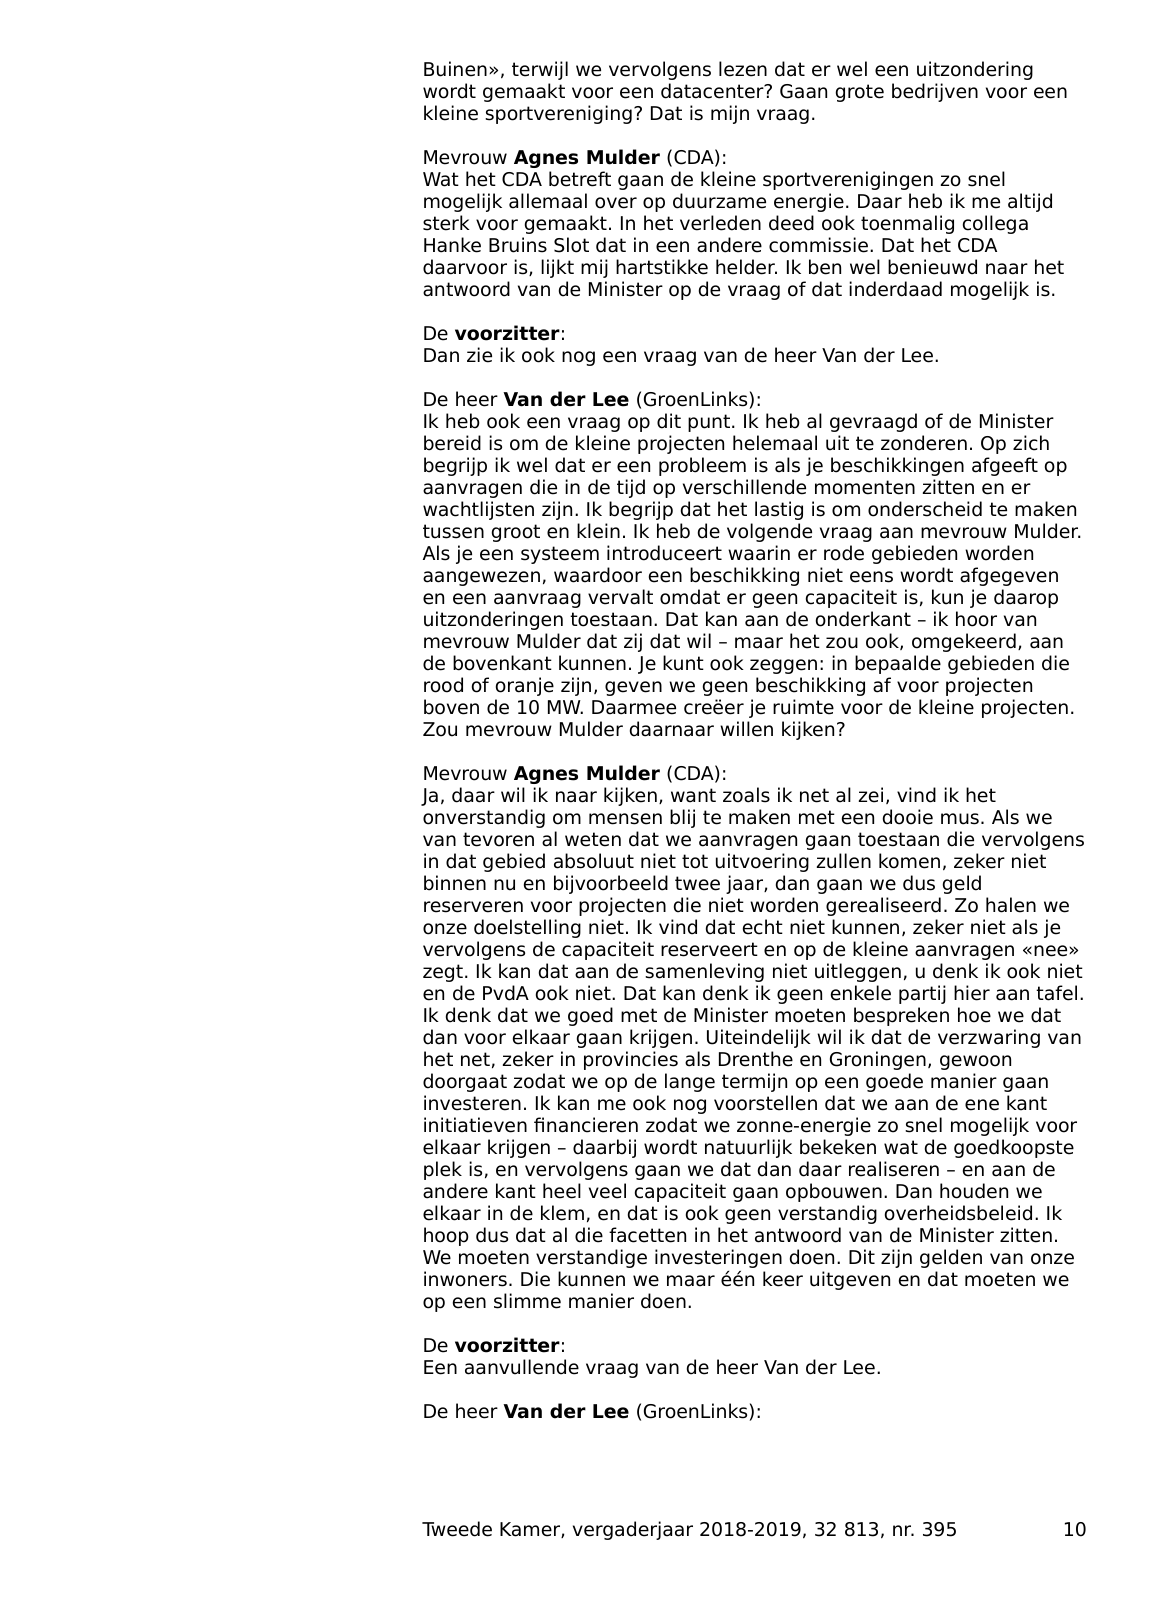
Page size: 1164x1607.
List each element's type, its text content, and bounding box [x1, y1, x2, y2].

text Wat het CDA betreft gaan de kleine sportverenigingen zo snel mogelijk allemaal over op duurzame energie. Daar heb ik me altijd sterk voor gemaakt. In het verleden deed ook toenmalig collega Hanke Bruins Slot dat in een andere commissie. Dat het CDA daarvoor is, lijkt mij hartstikke helder. Ik ben wel benieuwd naar het antwoord van de Minister op de vraag of dat inderdaad mogelijk is. [422, 169, 1087, 301]
text Buinen», terwijl we vervolgens lezen dat er wel een uitzondering wordt gemaakt voor een datacenter? Gaan grote bedrijven voor een kleine sportvereniging? Dat is mijn vraag. [422, 59, 1087, 125]
text De voorzitter: [422, 323, 1087, 345]
text Ik heb ook een vraag op dit punt. Ik heb al gevraagd of de Minister bereid is om de kleine projecten helemaal uit te zonderen. Op zich begrijp ik wel dat er een probleem is als je beschikkingen afgeeft op aanvragen die in de tijd op verschillende momenten zitten en er wachtlijsten zijn. Ik begrijp dat het lastig is om onderscheid te maken tussen groot en klein. Ik heb de volgende vraag aan mevrouw Mulder. Als je een systeem introduceert waarin er rode gebieden worden aangewezen, waardoor een beschikking niet eens wordt afgegeven en een aanvraag vervalt omdat er geen capaciteit is, kun je daarop uitzonderingen toestaan. Dat kan aan de onderkant – ik hoor van mevrouw Mulder dat zij dat wil – maar het zou ook, omgekeerd, aan de bovenkant kunnen. Je kunt ook zeggen: in bepaalde gebieden die rood of oranje zijn, geven we geen beschikking af voor projecten boven de 10 MW. Daarmee creëer je ruimte voor de kleine projecten. Zou mevrouw Mulder daarnaar willen kijken? [422, 411, 1087, 741]
text De heer Van der Lee (GroenLinks): [422, 389, 1087, 411]
text Dan zie ik ook nog een vraag van de heer Van der Lee. [422, 345, 1087, 367]
text De heer Van der Lee (GroenLinks): [422, 1401, 1087, 1423]
text Mevrouw Agnes Mulder (CDA): [422, 147, 1087, 169]
text Ja, daar wil ik naar kijken, want zoals ik net al zei, vind ik het onverstandig om mensen blij te maken met een dooie mus. Als we van tevoren al weten dat we aanvragen gaan toestaan die vervolgens in dat gebied absoluut niet tot uitvoering zullen komen, zeker niet binnen nu en bijvoorbeeld twee jaar, dan gaan we dus geld reserveren voor projecten die niet worden gerealiseerd. Zo halen we onze doelstelling niet. Ik vind dat echt niet kunnen, zeker niet als je vervolgens de capaciteit reserveert en op de kleine aanvragen «nee» zegt. Ik kan dat aan de samenleving niet uitleggen, u denk ik ook niet en de PvdA ook niet. Dat kan denk ik geen enkele partij hier aan tafel. Ik denk dat we goed met de Minister moeten bespreken hoe we dat dan voor elkaar gaan krijgen. Uiteindelijk wil ik dat de verzwaring van het net, zeker in provincies als Drenthe en Groningen, gewoon doorgaat zodat we op de lange termijn op een goede manier gaan investeren. Ik kan me ook nog voorstellen dat we aan de ene kant initiatieven financieren zodat we zonne-energie zo snel mogelijk voor elkaar krijgen – daarbij wordt natuurlijk bekeken wat de goedkoopste plek is, en vervolgens gaan we dat dan daar realiseren – en aan de andere kant heel veel capaciteit gaan opbouwen. Dan houden we elkaar in de klem, en dat is ook geen verstandig overheidsbeleid. Ik hoop dus dat al die facetten in het antwoord van de Minister zitten. We moeten verstandige investeringen doen. Dit zijn gelden van onze inwoners. Die kunnen we maar één keer uitgeven en dat moeten we op een slimme manier doen. [422, 785, 1087, 1313]
text Een aanvullende vraag van de heer Van der Lee. [422, 1357, 1087, 1379]
text De voorzitter: [422, 1335, 1087, 1357]
text Mevrouw Agnes Mulder (CDA): [422, 763, 1087, 785]
